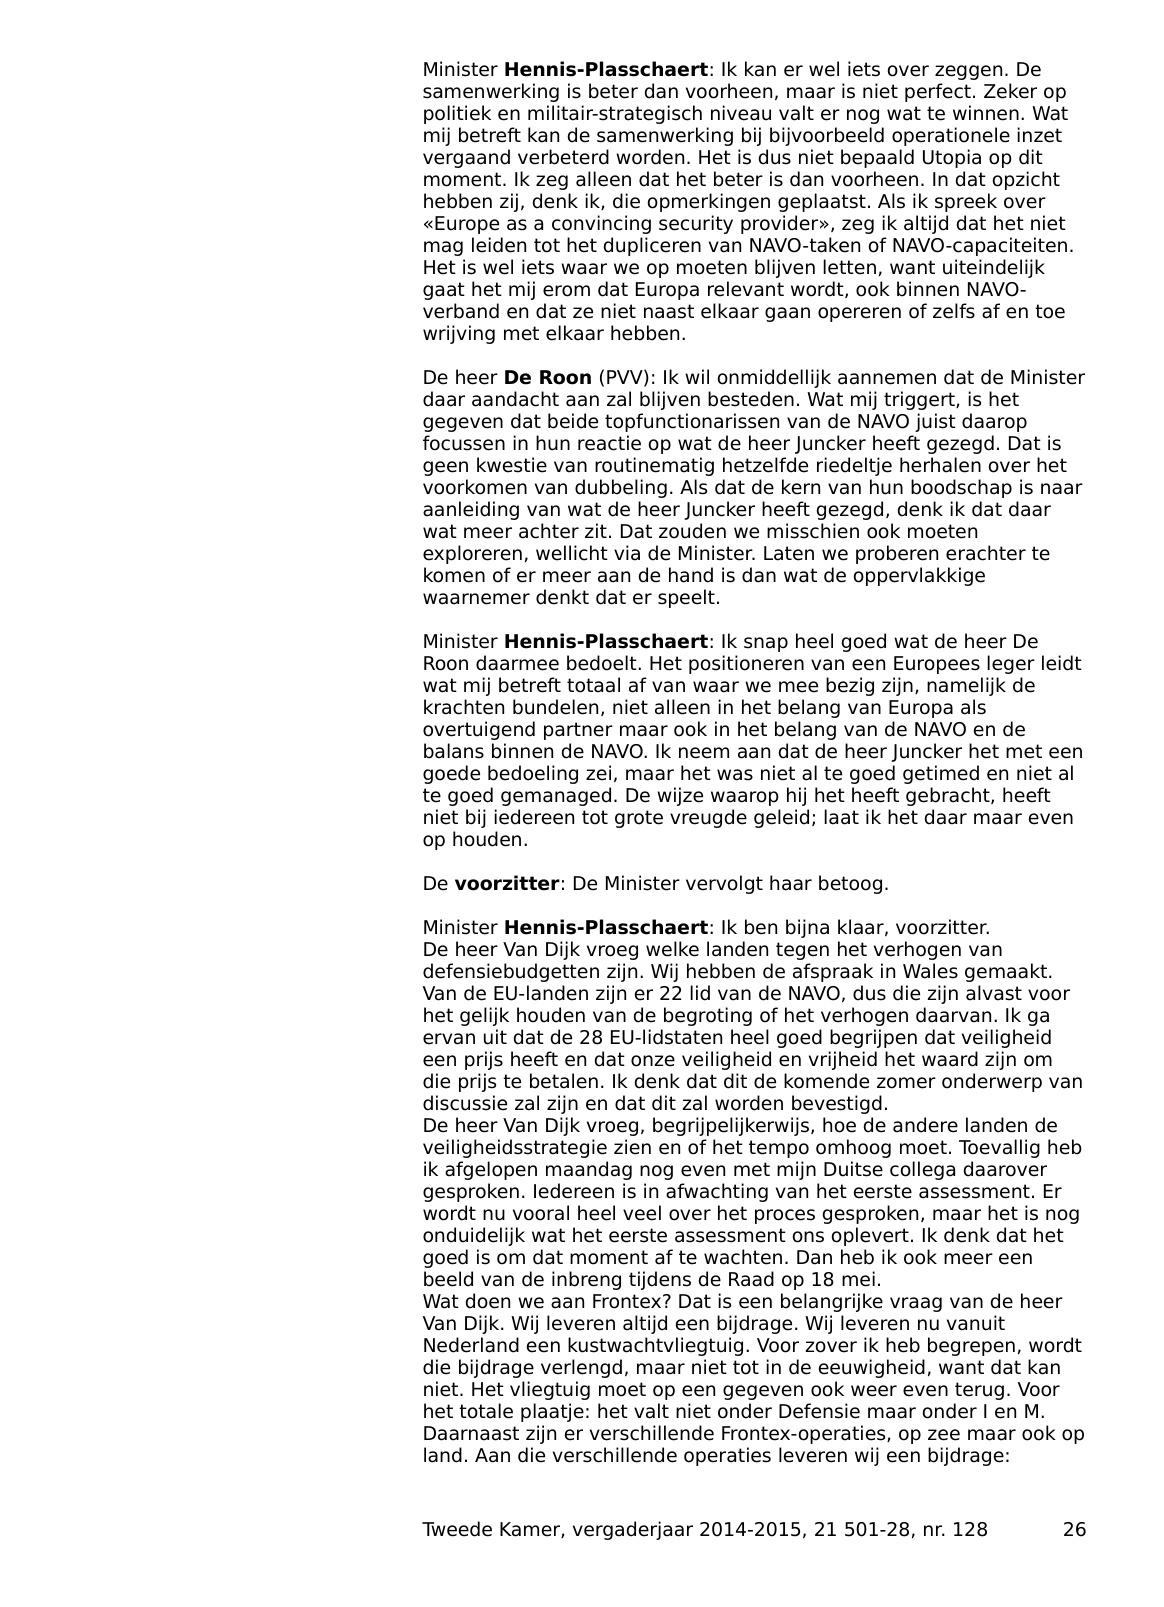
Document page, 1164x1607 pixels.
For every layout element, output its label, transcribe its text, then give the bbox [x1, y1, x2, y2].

text Wat doen we aan Frontex? Dat is een belangrijke vraag van de heer Van Dijk. Wij leveren altijd een bijdrage. Wij leveren nu vanuit Nederland een kustwachtvliegtuig. Voor zover ik heb begrepen, wordt die bijdrage verlengd, maar niet tot in de eeuwigheid, want dat kan niet. Het vliegtuig moet op een gegeven ook weer even terug. Voor het totale plaatje: het valt niet onder Defensie maar onder I en M. Daarnaast zijn er verschillende Frontex-operaties, op zee maar ook op land. Aan die verschillende operaties leveren wij een bijdrage: [422, 1291, 1087, 1467]
text De heer De Roon (PVV): Ik wil onmiddellijk aannemen dat de Minister daar aandacht aan zal blijven besteden. Wat mij triggert, is het gegeven dat beide topfunctionarissen van de NAVO juist daarop focussen in hun reactie op wat de heer Juncker heeft gezegd. Dat is geen kwestie van routinematig hetzelfde riedeltje herhalen over het voorkomen van dubbeling. Als dat de kern van hun boodschap is naar aanleiding van wat de heer Juncker heeft gezegd, denk ik dat daar wat meer achter zit. Dat zouden we misschien ook moeten exploreren, wellicht via de Minister. Laten we proberen erachter te komen of er meer aan de hand is dan wat de oppervlakkige waarnemer denkt dat er speelt. [422, 367, 1087, 609]
text De heer Van Dijk vroeg, begrijpelijkerwijs, hoe de andere landen de veiligheidsstrategie zien en of het tempo omhoog moet. Toevallig heb ik afgelopen maandag nog even met mijn Duitse collega daarover gesproken. Iedereen is in afwachting van het eerste assessment. Er wordt nu vooral heel veel over het proces gesproken, maar het is nog onduidelijk wat het eerste assessment ons oplevert. Ik denk dat het goed is om dat moment af te wachten. Dan heb ik ook meer een beeld van de inbreng tijdens de Raad op 18 mei. [422, 1115, 1087, 1291]
text Minister Hennis-Plasschaert: Ik kan er wel iets over zeggen. De samenwerking is beter dan voorheen, maar is niet perfect. Zeker op politiek en militair-strategisch niveau valt er nog wat te winnen. Wat mij betreft kan de samenwerking bij bijvoorbeeld operationele inzet vergaand verbeterd worden. Het is dus niet bepaald Utopia op dit moment. Ik zeg alleen dat het beter is dan voorheen. In dat opzicht hebben zij, denk ik, die opmerkingen geplaatst. Als ik spreek over «Europe as a convincing security provider», zeg ik altijd dat het niet mag leiden tot het dupliceren van NAVO-taken of NAVO-capaciteiten. Het is wel iets waar we op moeten blijven letten, want uiteindelijk gaat het mij erom dat Europa relevant wordt, ook binnen NAVO-verband en dat ze niet naast elkaar gaan opereren of zelfs af en toe wrijving met elkaar hebben. [422, 59, 1087, 345]
text Minister Hennis-Plasschaert: Ik snap heel goed wat de heer De Roon daarmee bedoelt. Het positioneren van een Europees leger leidt wat mij betreft totaal af van waar we mee bezig zijn, namelijk de krachten bundelen, niet alleen in het belang van Europa als overtuigend partner maar ook in het belang van de NAVO en de balans binnen de NAVO. Ik neem aan dat de heer Juncker het met een goede bedoeling zei, maar het was niet al te goed getimed en niet al te goed gemanaged. De wijze waarop hij het heeft gebracht, heeft niet bij iedereen tot grote vreugde geleid; laat ik het daar maar even op houden. [422, 631, 1087, 851]
text Minister Hennis-Plasschaert: Ik ben bijna klaar, voorzitter. [422, 917, 1087, 939]
text De heer Van Dijk vroeg welke landen tegen het verhogen van defensiebudgetten zijn. Wij hebben de afspraak in Wales gemaakt. Van de EU-landen zijn er 22 lid van de NAVO, dus die zijn alvast voor het gelijk houden van de begroting of het verhogen daarvan. Ik ga ervan uit dat de 28 EU-lidstaten heel goed begrijpen dat veiligheid een prijs heeft en dat onze veiligheid en vrijheid het waard zijn om die prijs te betalen. Ik denk dat dit de komende zomer onderwerp van discussie zal zijn en dat dit zal worden bevestigd. [422, 939, 1087, 1115]
text De voorzitter: De Minister vervolgt haar betoog. [422, 873, 1087, 895]
